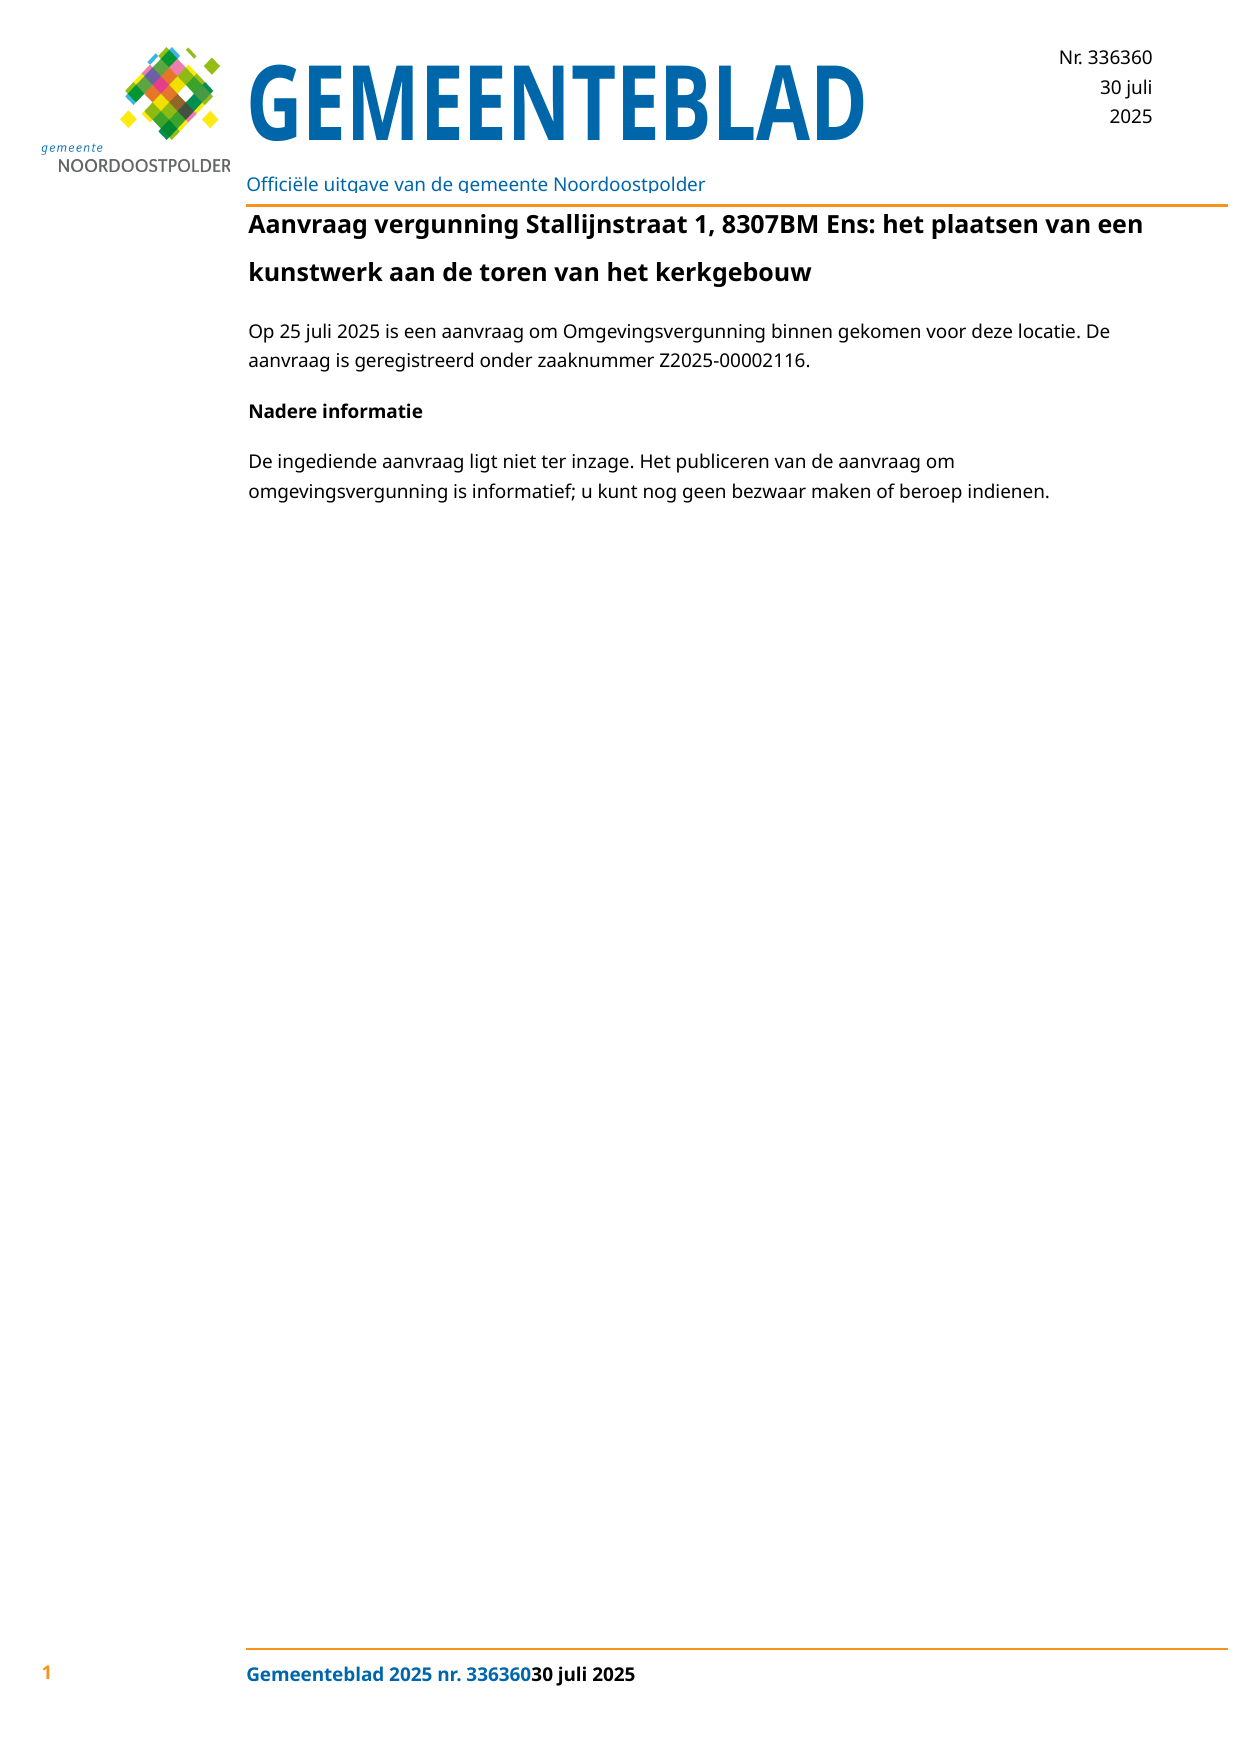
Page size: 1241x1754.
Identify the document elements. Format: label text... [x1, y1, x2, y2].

text Aanvraag vergunning Stallijnstraat 1, 8307BM Ens: het plaatsen van een kunstwerk aan de toren van het kerkgebouw [248, 207, 1152, 288]
picture [41, 47, 231, 172]
text De ingediende aanvraag ligt niet ter inzage. Het publiceren van de aanvraag om omgevingsvergunning is informatief; u kunt nog geen bezwaar maken of beroep indienen. [248, 448, 1152, 504]
text Nadere informatie [248, 398, 1152, 424]
text Op 25 juli 2025 is een aanvraag om Omgevingsvergunning binnen gekomen voor deze locatie. De aanvraag is geregistreerd onder zaaknummer Z2025-00002116. [248, 318, 1152, 373]
